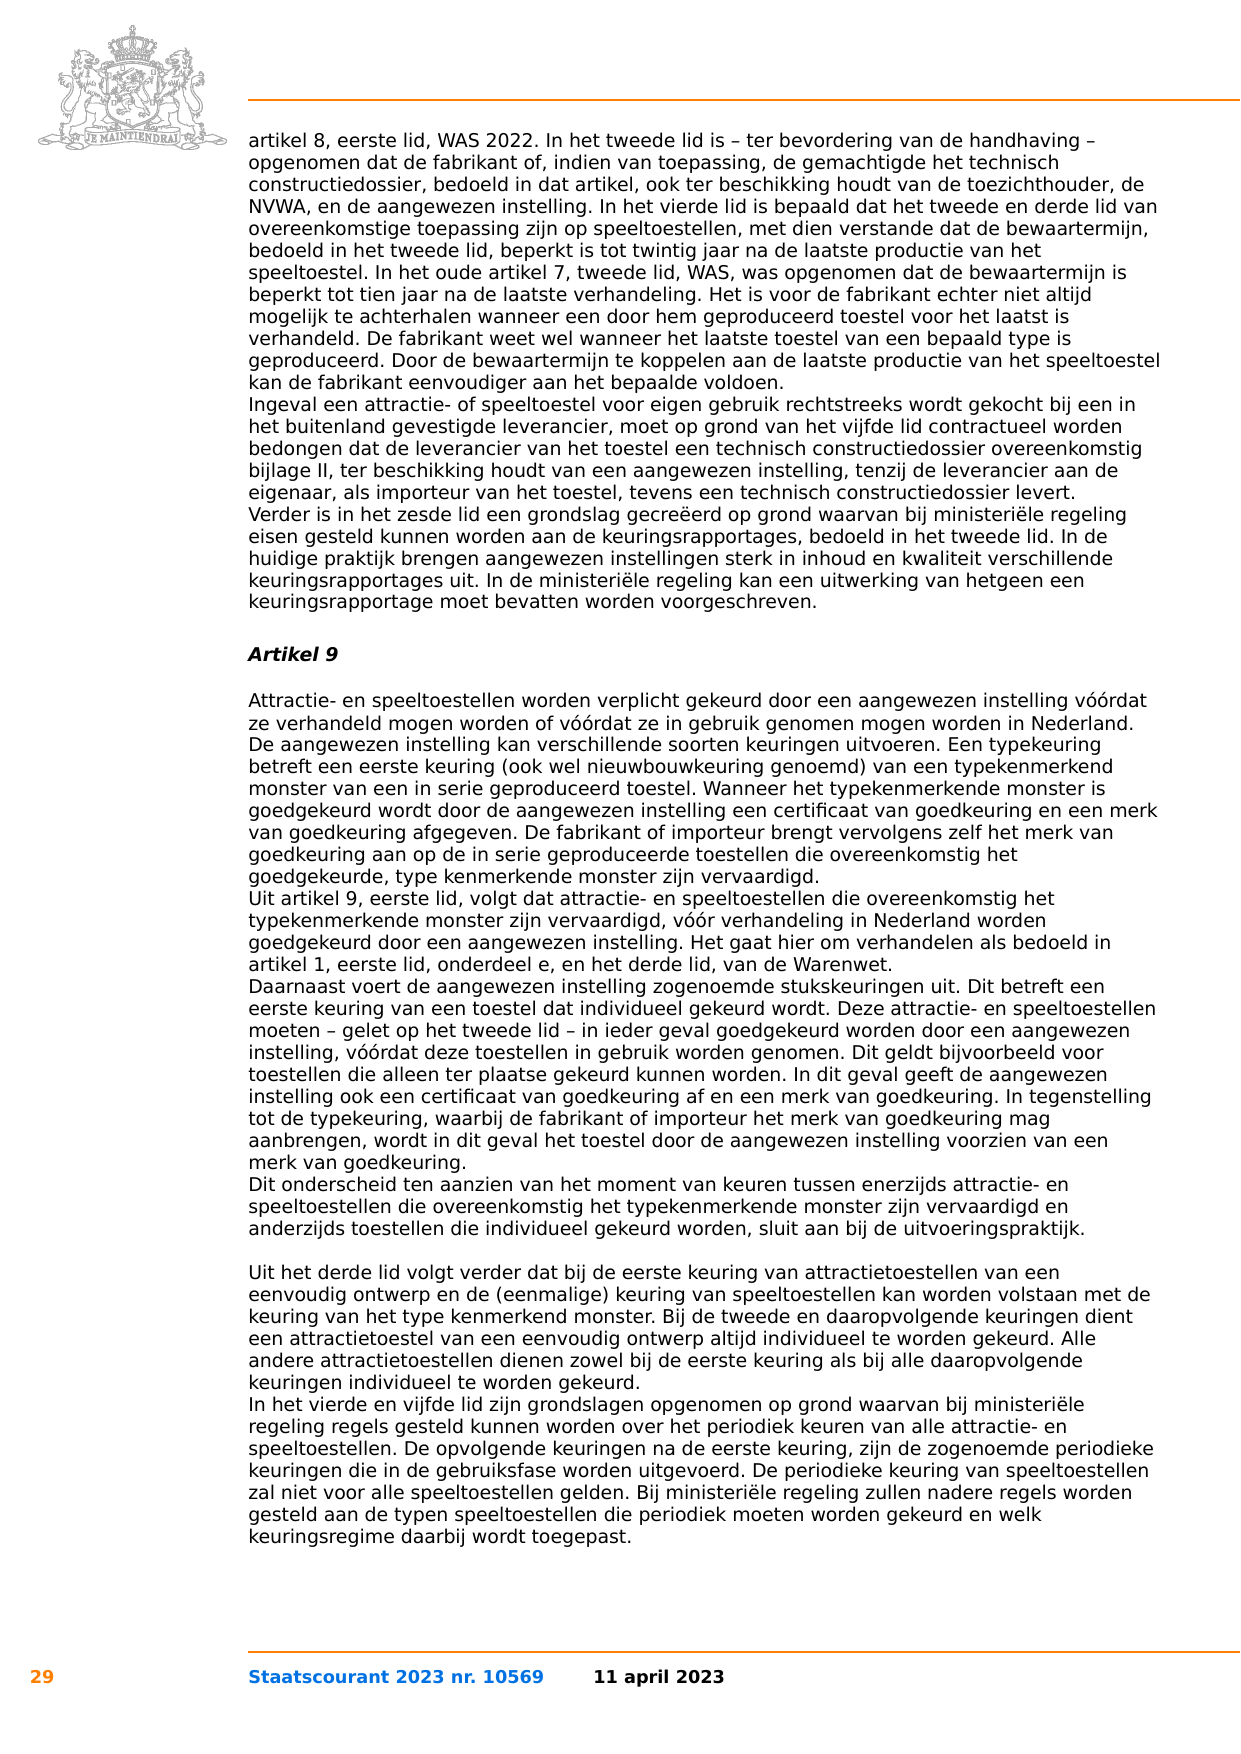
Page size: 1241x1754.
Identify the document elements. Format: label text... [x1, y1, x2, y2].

text Uit artikel 9, eerste lid, volgt dat attractie- en speeltoestellen die overeenkomstig het typekenmerkende monster zijn vervaardigd, vóór verhandeling in Nederland worden goedgekeurd door een aangewezen instelling. Het gaat hier om verhandelen als bedoeld in artikel 1, eerste lid, onderdeel e, en het derde lid, van de Warenwet. [248, 888, 1163, 976]
text In het vierde en vijfde lid zijn grondslagen opgenomen op grond waarvan bij ministeriële regeling regels gesteld kunnen worden over het periodiek keuren van alle attractie- en speeltoestellen. De opvolgende keuringen na de eerste keuring, zijn de zogenoemde periodieke keuringen die in de gebruiksfase worden uitgevoerd. De periodieke keuring van speeltoestellen zal niet voor alle speeltoestellen gelden. Bij ministeriële regeling zullen nadere regels worden gesteld aan de typen speeltoestellen die periodiek moeten worden gekeurd en welk keuringsregime daarbij wordt toegepast. [248, 1394, 1163, 1547]
text artikel 8, eerste lid, WAS 2022. In het tweede lid is – ter bevordering van de handhaving – opgenomen dat de fabrikant of, indien van toepassing, de gemachtigde het technisch constructiedossier, bedoeld in dat artikel, ook ter beschikking houdt van de toezichthouder, de NVWA, en de aangewezen instelling. In het vierde lid is bepaald dat het tweede en derde lid van overeenkomstige toepassing zijn op speeltoestellen, met dien verstande dat de bewaartermijn, bedoeld in het tweede lid, beperkt is tot twintig jaar na de laatste productie van het speeltoestel. In het oude artikel 7, tweede lid, WAS, was opgenomen dat de bewaartermijn is beperkt tot tien jaar na de laatste verhandeling. Het is voor de fabrikant echter niet altijd mogelijk te achterhalen wanneer een door hem geproduceerd toestel voor het laatst is verhandeld. De fabrikant weet wel wanneer het laatste toestel van een bepaald type is geproduceerd. Door de bewaartermijn te koppelen aan de laatste productie van het speeltoestel kan de fabrikant eenvoudiger aan het bepaalde voldoen. [248, 130, 1163, 394]
text Ingeval een attractie- of speeltoestel voor eigen gebruik rechtstreeks wordt gekocht bij een in het buitenland gevestigde leverancier, moet op grond van het vijfde lid contractueel worden bedongen dat de leverancier van het toestel een technisch constructiedossier overeenkomstig bijlage II, ter beschikking houdt van een aangewezen instelling, tenzij de leverancier aan de eigenaar, als importeur van het toestel, tevens een technisch constructiedossier levert. [248, 394, 1163, 503]
subtitle Artikel 9 [248, 643, 1163, 665]
text Attractie- en speeltoestellen worden verplicht gekeurd door een aangewezen instelling vóórdat ze verhandeld mogen worden of vóórdat ze in gebruik genomen mogen worden in Nederland. De aangewezen instelling kan verschillende soorten keuringen uitvoeren. Een typekeuring betreft een eerste keuring (ook wel nieuwbouwkeuring genoemd) van een typekenmerkend monster van een in serie geproduceerd toestel. Wanneer het typekenmerkende monster is goedgekeurd wordt door de aangewezen instelling een certificaat van goedkeuring en een merk van goedkeuring afgegeven. De fabrikant of importeur brengt vervolgens zelf het merk van goedkeuring aan op de in serie geproduceerde toestellen die overeenkomstig het goedgekeurde, type kenmerkende monster zijn vervaardigd. [248, 690, 1163, 888]
text Verder is in het zesde lid een grondslag gecreëerd op grond waarvan bij ministeriële regeling eisen gesteld kunnen worden aan de keuringsrapportages, bedoeld in het tweede lid. In de huidige praktijk brengen aangewezen instellingen sterk in inhoud en kwaliteit verschillende keuringsrapportages uit. In de ministeriële regeling kan een uitwerking van hetgeen een keuringsrapportage moet bevatten worden voorgeschreven. [248, 503, 1163, 613]
picture [38, 25, 227, 150]
text Uit het derde lid volgt verder dat bij de eerste keuring van attractietoestellen van een eenvoudig ontwerp en de (eenmalige) keuring van speeltoestellen kan worden volstaan met de keuring van het type kenmerkend monster. Bij de tweede en daaropvolgende keuringen dient een attractietoestel van een eenvoudig ontwerp altijd individueel te worden gekeurd. Alle andere attractietoestellen dienen zowel bij de eerste keuring als bij alle daaropvolgende keuringen individueel te worden gekeurd. [248, 1262, 1163, 1394]
text Daarnaast voert de aangewezen instelling zogenoemde stukskeuringen uit. Dit betreft een eerste keuring van een toestel dat individueel gekeurd wordt. Deze attractie- en speeltoestellen moeten – gelet op het tweede lid – in ieder geval goedgekeurd worden door een aangewezen instelling, vóórdat deze toestellen in gebruik worden genomen. Dit geldt bijvoorbeeld voor toestellen die alleen ter plaatse gekeurd kunnen worden. In dit geval geeft de aangewezen instelling ook een certificaat van goedkeuring af en een merk van goedkeuring. In tegenstelling tot de typekeuring, waarbij de fabrikant of importeur het merk van goedkeuring mag aanbrengen, wordt in dit geval het toestel door de aangewezen instelling voorzien van een merk van goedkeuring. [248, 976, 1163, 1174]
text Dit onderscheid ten aanzien van het moment van keuren tussen enerzijds attractie- en speeltoestellen die overeenkomstig het typekenmerkende monster zijn vervaardigd en anderzijds toestellen die individueel gekeurd worden, sluit aan bij de uitvoeringspraktijk. [248, 1174, 1163, 1240]
